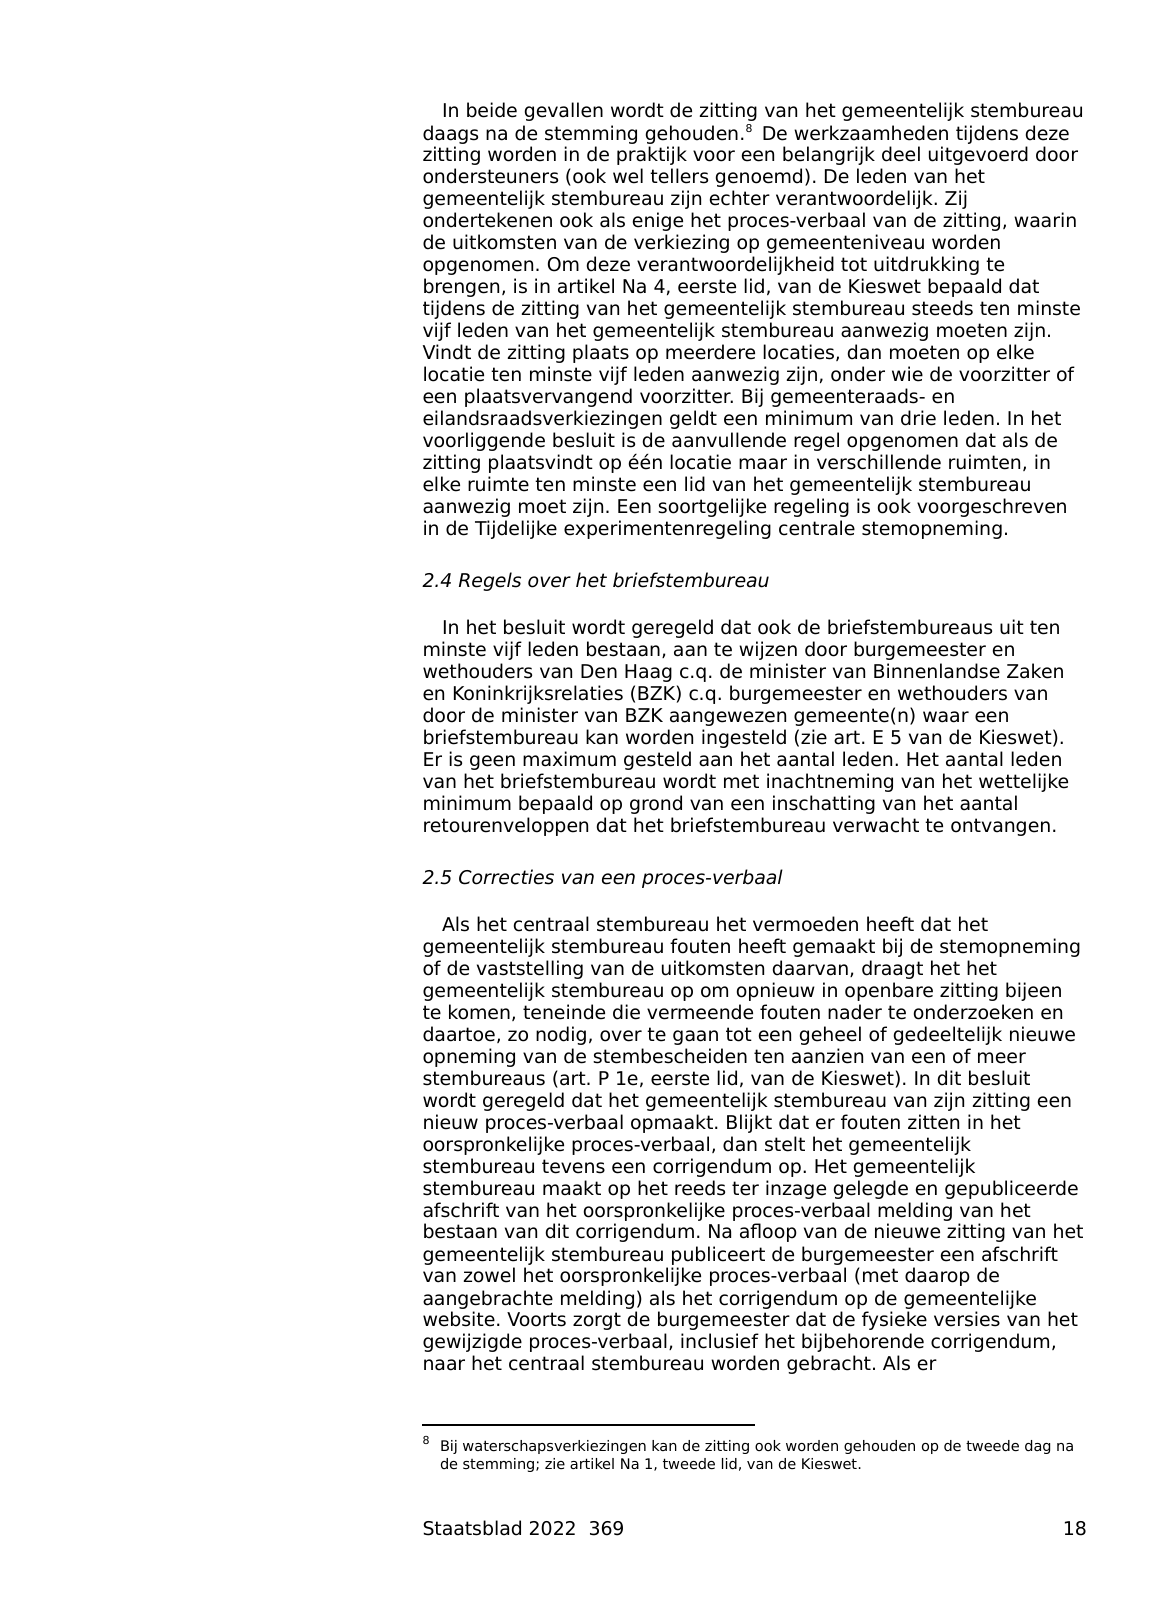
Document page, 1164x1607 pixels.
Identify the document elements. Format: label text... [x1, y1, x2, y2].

text In het besluit wordt geregeld dat ook de briefstembureaus uit ten minste vijf leden bestaan, aan te wijzen door burgemeester en wethouders van Den Haag c.q. de minister van Binnenlandse Zaken en Koninkrijksrelaties (BZK) c.q. burgemeester en wethouders van door de minister van BZK aangewezen gemeente(n) waar een briefstembureau kan worden ingesteld (zie art. E 5 van de Kieswet). Er is geen maximum gesteld aan het aantal leden. Het aantal leden van het briefstembureau wordt met inachtneming van het wettelijke minimum bepaald op grond van een inschatting van het aantal retourenveloppen dat het briefstembureau verwacht te ontvangen. [422, 617, 1087, 837]
subtitle 2.4 Regels over het briefstembureau [422, 570, 1087, 592]
text Als het centraal stembureau het vermoeden heeft dat het gemeentelijk stembureau fouten heeft gemaakt bij de stemopneming of de vaststelling van de uitkomsten daarvan, draagt het het gemeentelijk stembureau op om opnieuw in openbare zitting bijeen te komen, teneinde die vermeende fouten nader te onderzoeken en daartoe, zo nodig, over te gaan tot een geheel of gedeeltelijk nieuwe opneming van de stembescheiden ten aanzien van een of meer stembureaus (art. P 1e, eerste lid, van de Kieswet). In dit besluit wordt geregeld dat het gemeentelijk stembureau van zijn zitting een nieuw proces-verbaal opmaakt. Blijkt dat er fouten zitten in het oorspronkelijke proces-verbaal, dan stelt het gemeentelijk stembureau tevens een corrigendum op. Het gemeentelijk stembureau maakt op het reeds ter inzage gelegde en gepubliceerde afschrift van het oorspronkelijke proces-verbaal melding van het bestaan van dit corrigendum. Na afloop van de nieuwe zitting van het gemeentelijk stembureau publiceert de burgemeester een afschrift van zowel het oorspronkelijke proces-verbaal (met daarop de aangebrachte melding) als het corrigendum op de gemeentelijke website. Voorts zorgt de burgemeester dat de fysieke versies van het gewijzigde proces-verbaal, inclusief het bijbehorende corrigendum, naar het centraal stembureau worden gebracht. Als er [422, 914, 1087, 1375]
text In beide gevallen wordt de zitting van het gemeentelijk stembureau daags na de stemming gehouden. De werkzaamheden tijdens deze zitting worden in de praktijk voor een belangrijk deel uitgevoerd door ondersteuners (ook wel tellers genoemd). De leden van het gemeentelijk stembureau zijn echter verantwoordelijk. Zij ondertekenen ook als enige het proces-verbaal van de zitting, waarin de uitkomsten van de verkiezing op gemeenteniveau worden opgenomen. Om deze verantwoordelijkheid tot uitdrukking te brengen, is in artikel Na 4, eerste lid, van de Kieswet bepaald dat tijdens de zitting van het gemeentelijk stembureau steeds ten minste vijf leden van het gemeentelijk stembureau aanwezig moeten zijn. Vindt de zitting plaats op meerdere locaties, dan moeten op elke locatie ten minste vijf leden aanwezig zijn, onder wie de voorzitter of een plaatsvervangend voorzitter. Bij gemeenteraads- en eilandsraadsverkiezingen geldt een minimum van drie leden. In het voorliggende besluit is de aanvullende regel opgenomen dat als de zitting plaatsvindt op één locatie maar in verschillende ruimten, in elke ruimte ten minste een lid van het gemeentelijk stembureau aanwezig moet zijn. Een soortgelijke regeling is ook voorgeschreven in de Tijdelijke experimentenregeling centrale stemopneming. [422, 100, 1087, 540]
subtitle 2.5 Correcties van een proces-verbaal [422, 867, 1087, 889]
text Bij waterschapsverkiezingen kan de zitting ook worden gehouden op de tweede dag na de stemming; zie artikel Na 1, tweede lid, van de Kieswet. [422, 1434, 1087, 1473]
